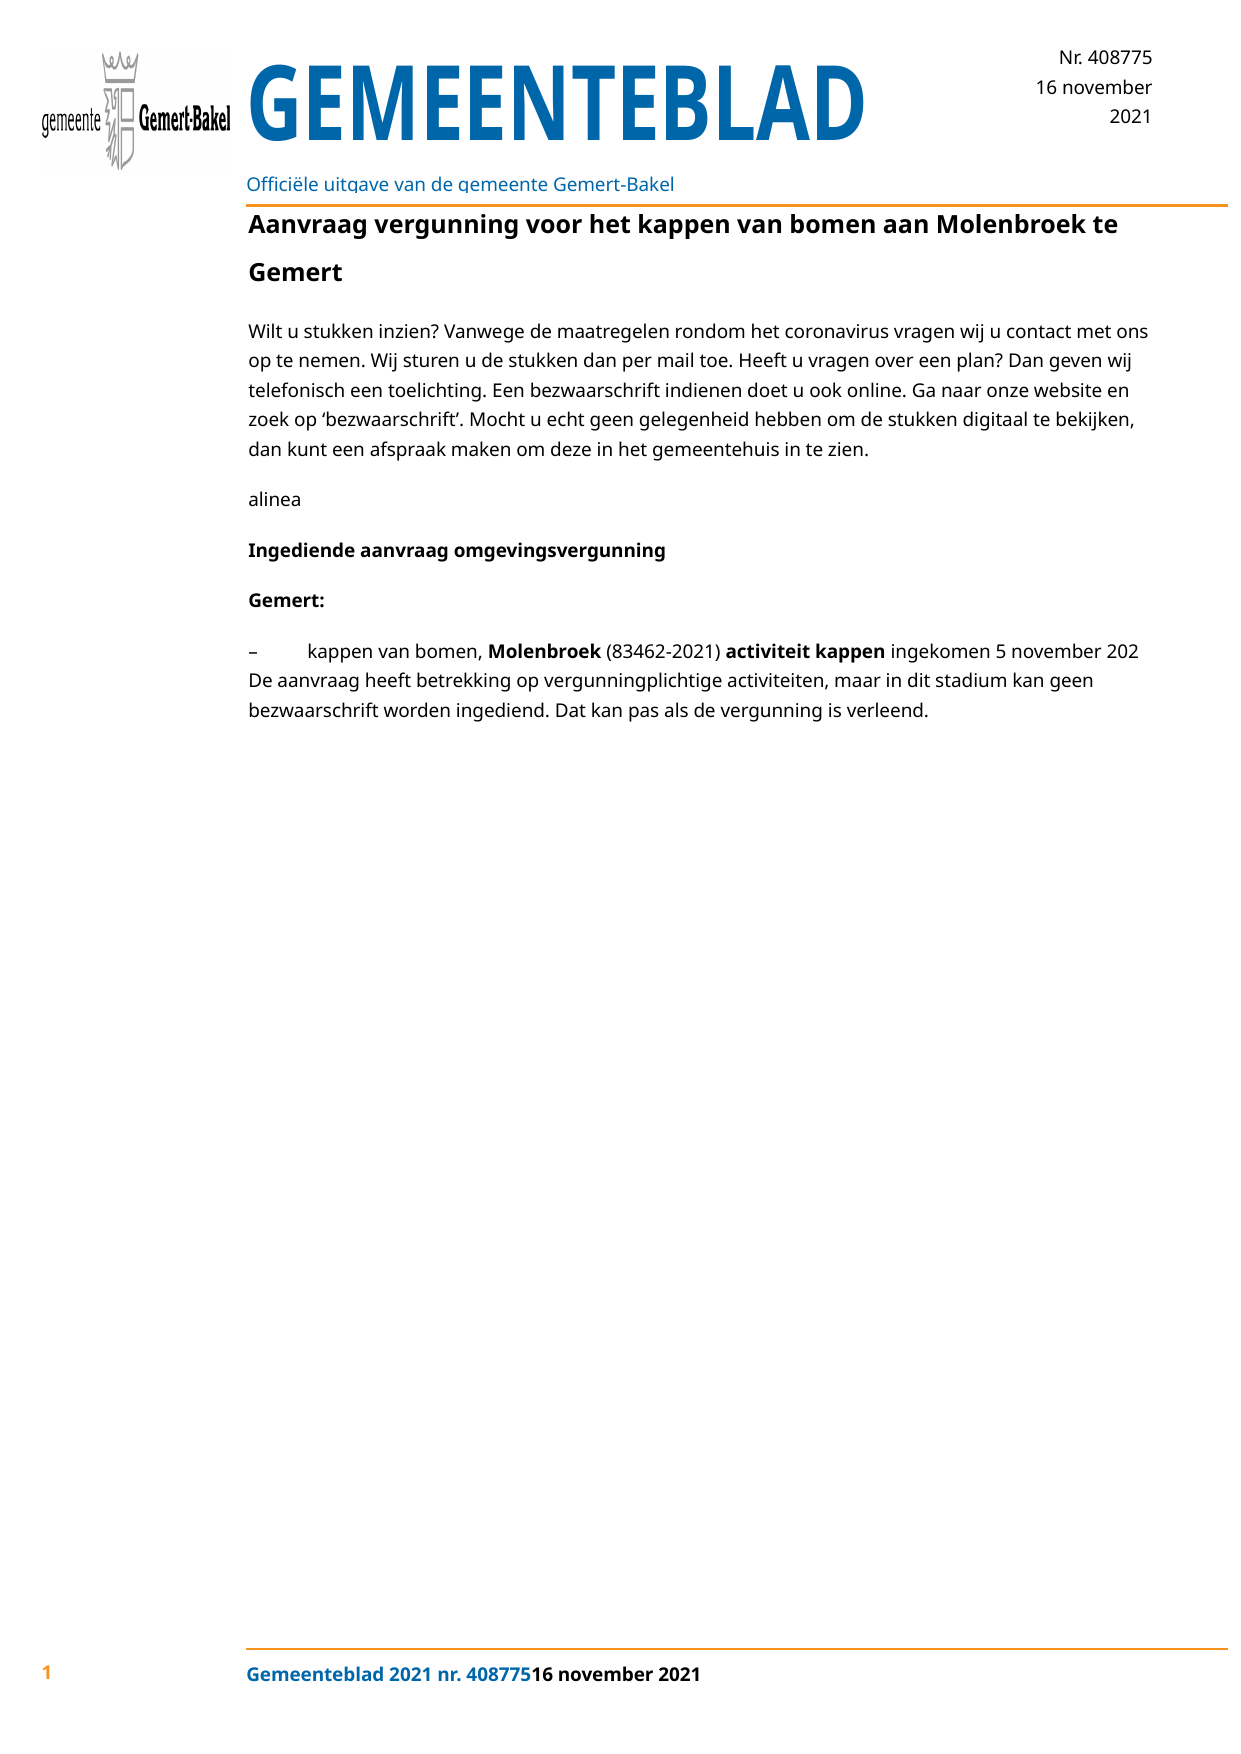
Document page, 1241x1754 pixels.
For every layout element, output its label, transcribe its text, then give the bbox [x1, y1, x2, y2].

list kappen van bomen, Molenbroek (83462-2021) activiteit kappen ingekomen 5 november 202 [248, 638, 1152, 664]
text Ingediende aanvraag omgevingsvergunning [248, 537, 1152, 563]
text alinea [248, 487, 1152, 512]
text Gemert: [248, 587, 1152, 613]
text De aanvraag heeft betrekking op vergunningplichtige activiteiten, maar in dit stadium kan geen bezwaarschrift worden ingediend. Dat kan pas als de vergunning is verleend. [248, 667, 1152, 723]
text Wilt u stukken inzien? Vanwege de maatregelen rondom het coronavirus vragen wij u contact met ons op te nemen. Wij sturen u de stukken dan per mail toe. Heeft u vragen over een plan? Dan geven wij telefonisch een toelichting. Een bezwaarschrift indienen doet u ook online. Ga naar onze website en zoek op ‘bezwaarschrift’. Mocht u echt geen gelegenheid hebben om de stukken digitaal te bekijken, dan kunt een afspraak maken om deze in het gemeentehuis in te zien. [248, 318, 1152, 462]
text Aanvraag vergunning voor het kappen van bomen aan Molenbroek te Gemert [248, 207, 1152, 288]
picture [41, 47, 231, 172]
